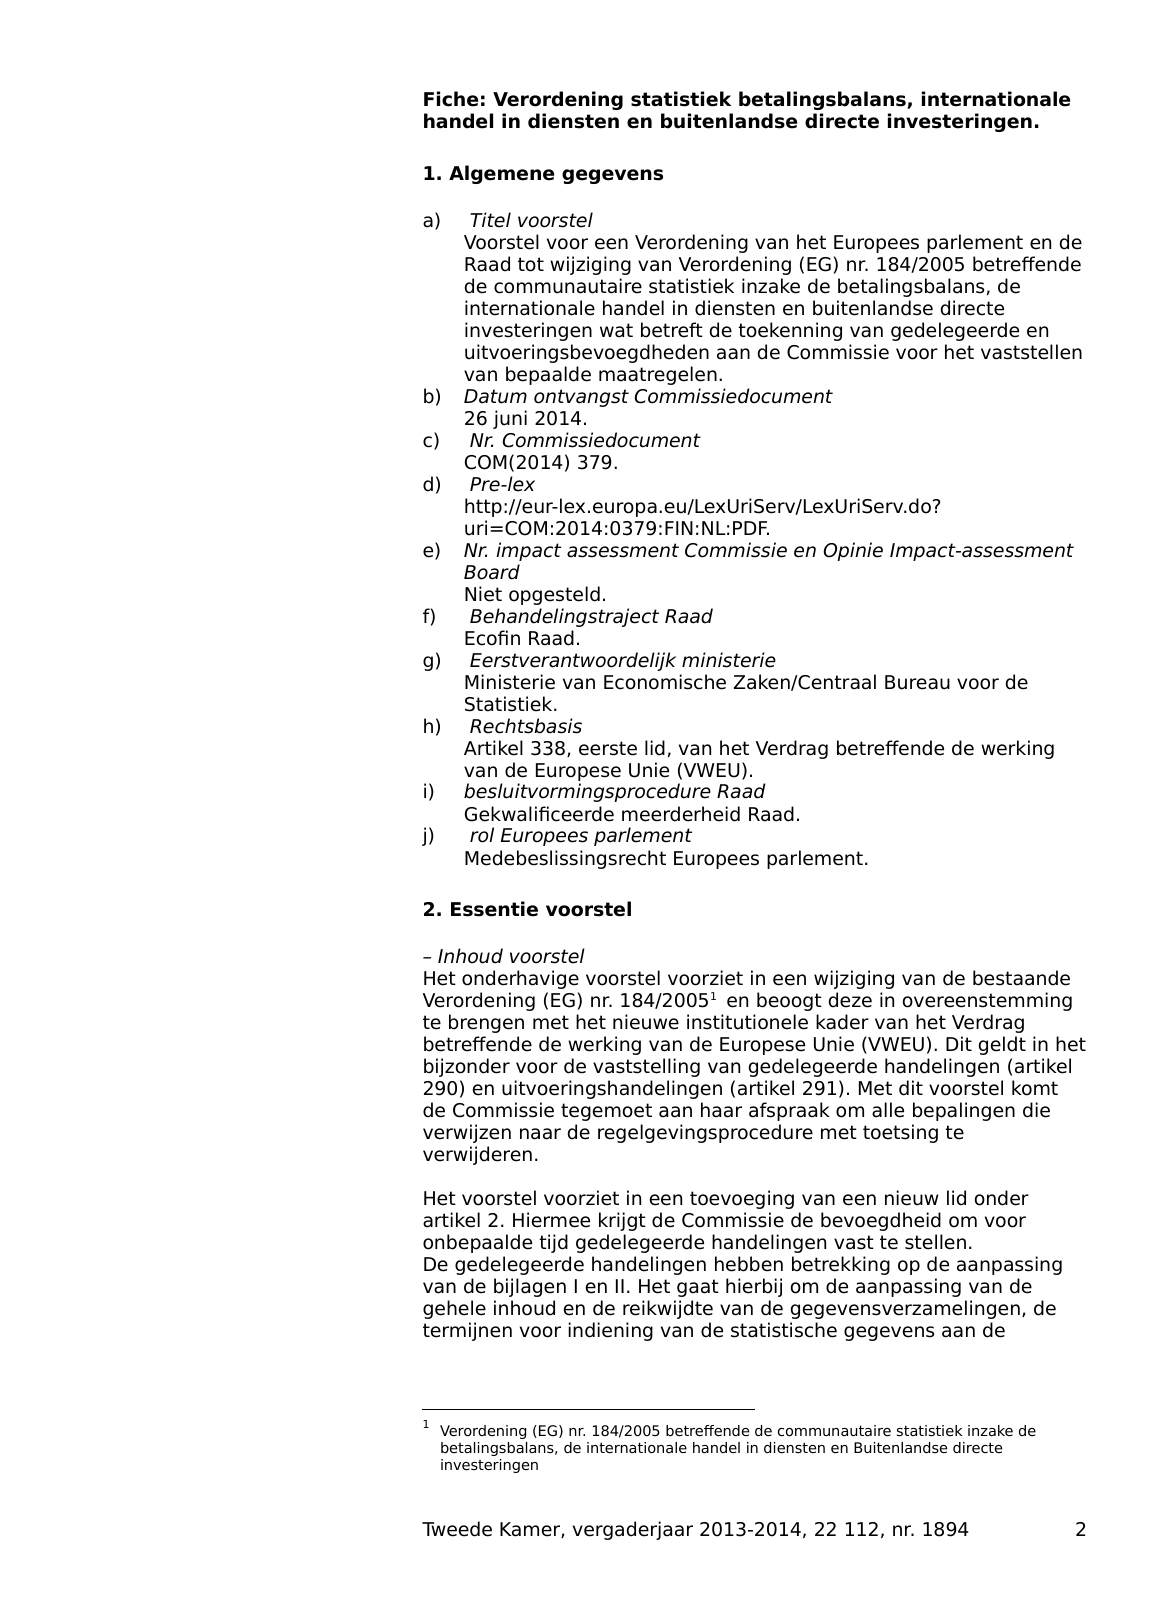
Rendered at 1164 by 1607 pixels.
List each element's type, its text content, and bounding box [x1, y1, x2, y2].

text Gekwalificeerde meerderheid Raad. [464, 803, 1087, 825]
text – Inhoud voorstel [422, 946, 1087, 968]
text h) Rechtsbasis [422, 716, 1087, 737]
text d) Pre-lex [422, 474, 1087, 496]
text Verordening (EG) nr. 184/2005 betreffende de communautaire statistiek inzake de betalingsbalans, de internationale handel in diensten en Buitenlandse directe investeringen [422, 1418, 1087, 1474]
text Voorstel voor een Verordening van het Europees parlement en de Raad tot wijziging van Verordening (EG) nr. 184/2005 betreffende de communautaire statistiek inzake de betalingsbalans, de internationale handel in diensten en buitenlandse directe investeringen wat betreft de toekenning van gedelegeerde en uitvoeringsbevoegdheden aan de Commissie voor het vaststellen van bepaalde maatregelen. [464, 232, 1087, 386]
text b) Datum ontvangst Commissiedocument [422, 386, 1087, 408]
text 26 juni 2014. [464, 408, 1087, 430]
text De gedelegeerde handelingen hebben betrekking op de aanpassing van de bijlagen I en II. Het gaat hierbij om de aanpassing van de gehele inhoud en de reikwijdte van de gegevensverzamelingen, de termijnen voor indiening van de statistische gegevens aan de [422, 1254, 1087, 1342]
text Ministerie van Economische Zaken/Centraal Bureau voor de Statistiek. [464, 672, 1087, 716]
text COM(2014) 379. [464, 452, 1087, 474]
text c) Nr. Commissiedocument [422, 430, 1087, 452]
subtitle 1. Algemene gegevens [422, 163, 1087, 185]
text g) Eerstverantwoordelijk ministerie [422, 649, 1087, 672]
text i) besluitvormingsprocedure Raad [422, 781, 1087, 803]
text f) Behandelingstraject Raad [422, 606, 1087, 628]
text a) Titel voorstel [422, 210, 1087, 232]
text Medebeslissingsrecht Europees parlement. [464, 847, 1087, 869]
text Niet opgesteld. [464, 584, 1087, 606]
text Het voorstel voorziet in een toevoeging van een nieuw lid onder artikel 2. Hiermee krijgt de Commissie de bevoegdheid om voor onbepaalde tijd gedelegeerde handelingen vast te stellen. [422, 1188, 1087, 1254]
text e) Nr. impact assessment Commissie en Opinie Impact-assessment Board [422, 540, 1087, 584]
text Ecofin Raad. [464, 628, 1087, 649]
subtitle Fiche: Verordening statistiek betalingsbalans, internationale handel in diensten en buitenlandse directe investeringen. [422, 89, 1087, 133]
text http://eur-lex.europa.eu/LexUriServ/LexUriServ.do?uri=COM:2014:0379:FIN:NL:PDF. [464, 496, 1087, 540]
subtitle 2. Essentie voorstel [422, 899, 1087, 921]
text Artikel 338, eerste lid, van het Verdrag betreffende de werking van de Europese Unie (VWEU). [464, 737, 1087, 781]
text Het onderhavige voorstel voorziet in een wijziging van de bestaande Verordening (EG) nr. 184/2005 en beoogt deze in overeenstemming te brengen met het nieuwe institutionele kader van het Verdrag betreffende de werking van de Europese Unie (VWEU). Dit geldt in het bijzonder voor de vaststelling van gedelegeerde handelingen (artikel 290) en uitvoeringshandelingen (artikel 291). Met dit voorstel komt de Commissie tegemoet aan haar afspraak om alle bepalingen die verwijzen naar de regelgevingsprocedure met toetsing te verwijderen. [422, 968, 1087, 1166]
text j) rol Europees parlement [422, 825, 1087, 847]
